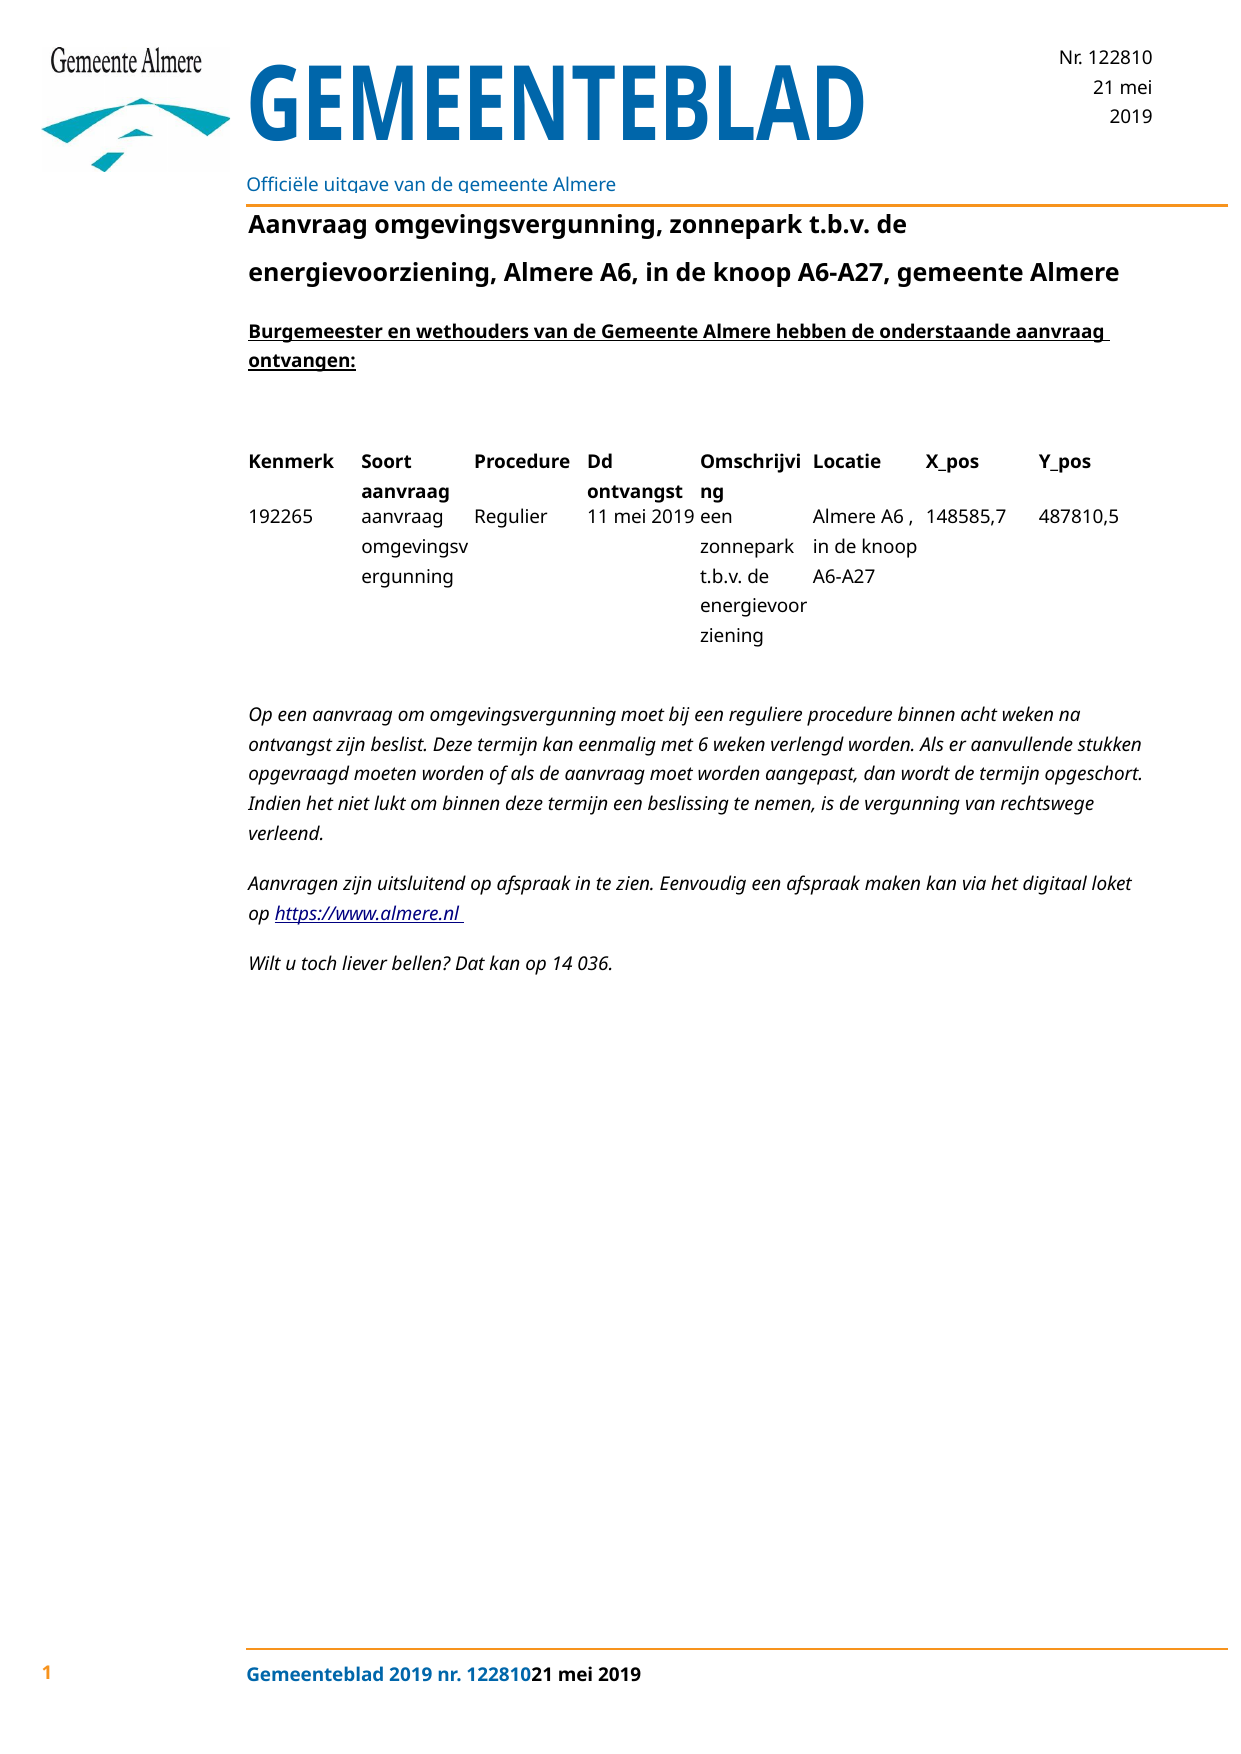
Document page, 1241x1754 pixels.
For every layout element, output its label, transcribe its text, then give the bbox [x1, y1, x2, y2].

text Burgemeester en wethouders van de Gemeente Almere hebben de onderstaande aanvraag ontvangen: [248, 318, 1152, 373]
table_cell 487810,5 [1039, 504, 1152, 648]
text Aanvragen zijn uitsluitend op afspraak in te zien. Eenvoudig een afspraak maken kan via het digitaal loket op https://www.almere.nl [248, 870, 1152, 926]
table_cell 192265 [248, 504, 361, 648]
table_cell aanvraag omgevingsvergunning [361, 504, 474, 648]
table_cell Regulier [474, 504, 587, 648]
picture [41, 47, 231, 172]
table_header Kenmerk [248, 449, 361, 504]
table_cell een zonnepark t.b.v. de energievoorziening [700, 504, 813, 648]
text Aanvraag omgevingsvergunning, zonnepark t.b.v. de energievoorziening, Almere A6, in de knoop A6-A27, gemeente Almere [248, 207, 1152, 288]
table_header Procedure [474, 449, 587, 504]
text Op een aanvraag om omgevingsvergunning moet bij een reguliere procedure binnen acht weken na ontvangst zijn beslist. Deze termijn kan eenmalig met 6 weken verlengd worden. Als er aanvullende stukken opgevraagd moeten worden of als de aanvraag moet worden aangepast, dan wordt de termijn opgeschort. Indien het niet lukt om binnen deze termijn een beslissing te nemen, is de vergunning van rechtswege verleend. [248, 701, 1152, 846]
table_cell 148585,7 [926, 504, 1038, 648]
text Wilt u toch liever bellen? Dat kan op 14 036. [248, 950, 1152, 976]
table_header Soort aanvraag [361, 449, 474, 504]
table_header Omschrijving [700, 449, 813, 504]
table_header Y_pos [1039, 449, 1152, 504]
table_header X_pos [926, 449, 1038, 504]
table_header Locatie [813, 449, 926, 504]
table_cell 11 mei 2019 [587, 504, 700, 648]
table_header Dd ontvangst [587, 449, 700, 504]
table_cell Almere A6 , in de knoop A6-A27 [813, 504, 926, 648]
